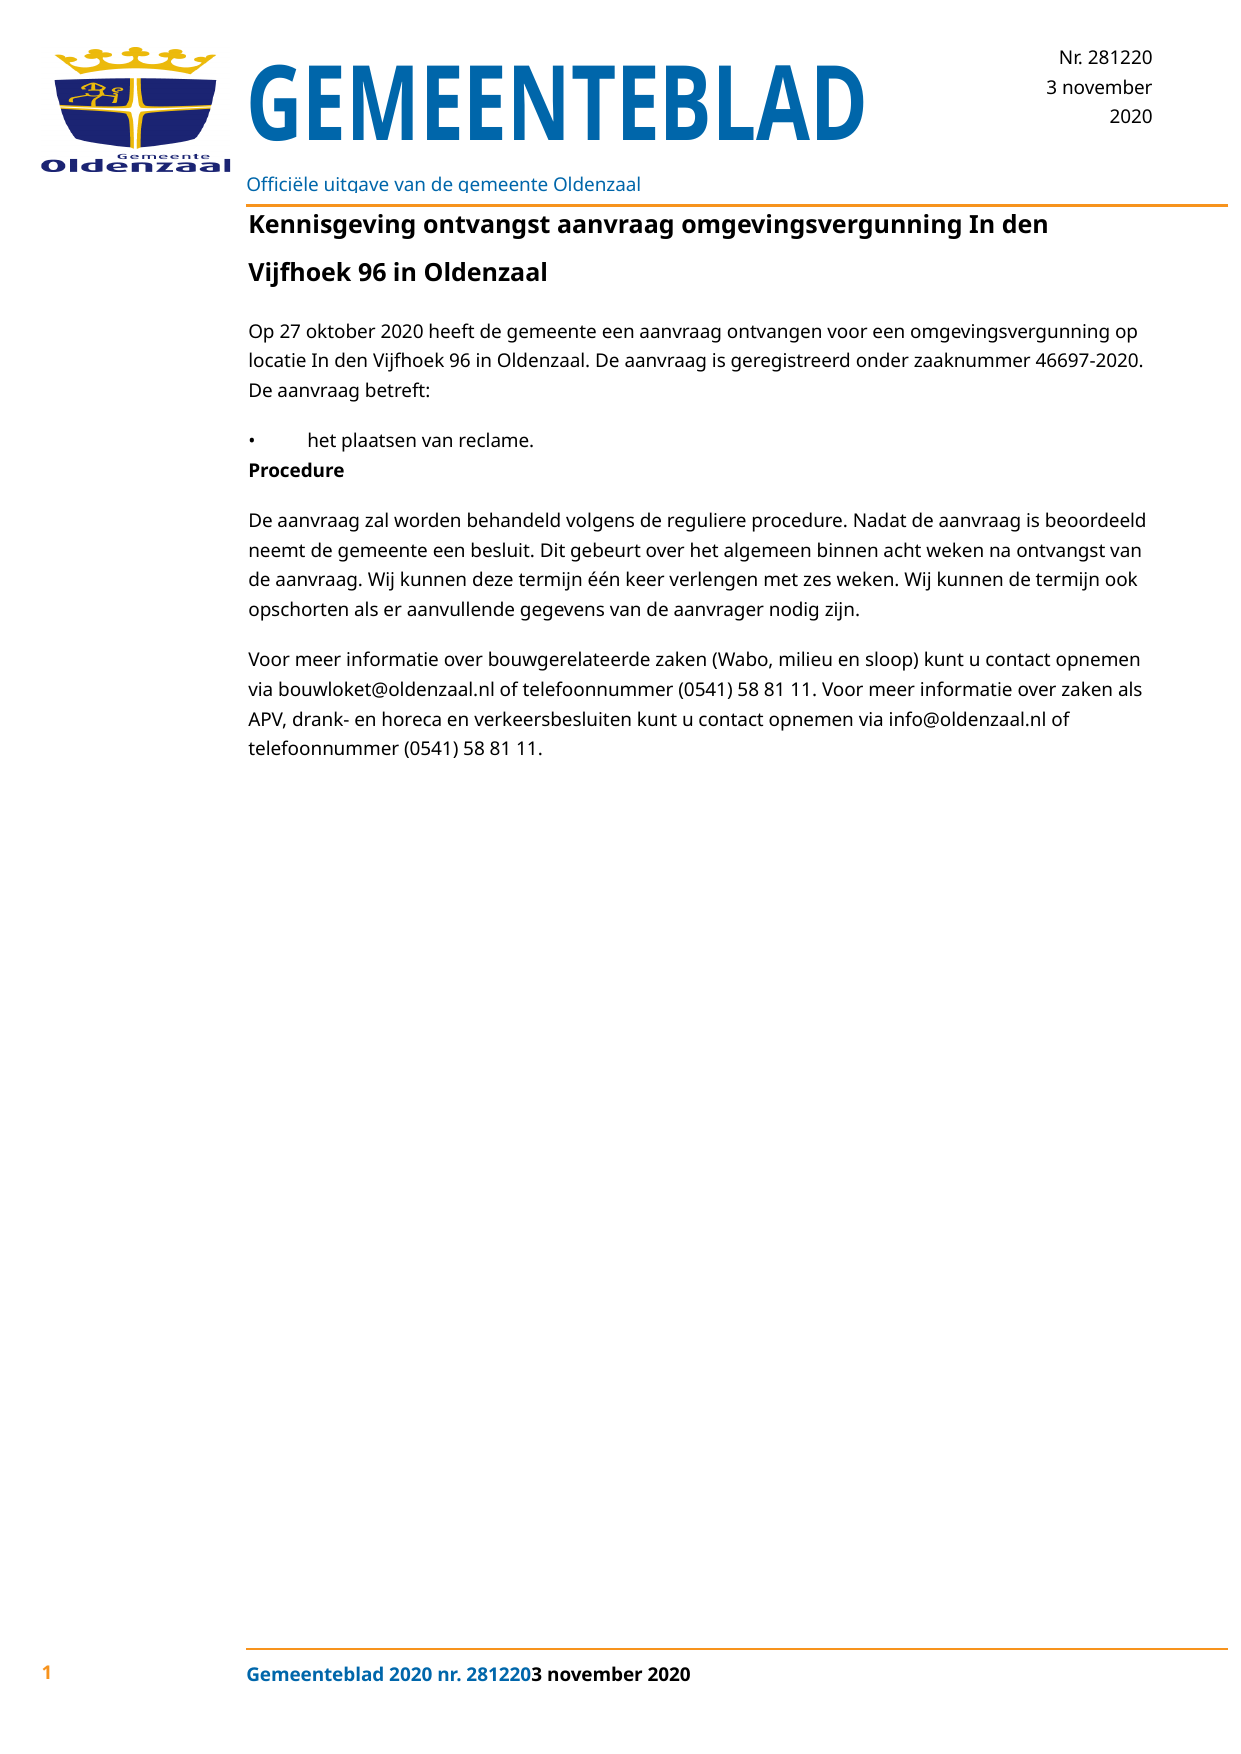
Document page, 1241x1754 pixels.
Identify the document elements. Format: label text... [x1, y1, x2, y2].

list het plaatsen van reclame. [248, 427, 1152, 453]
text Op 27 oktober 2020 heeft de gemeente een aanvraag ontvangen voor een omgevingsvergunning op locatie In den Vijfhoek 96 in Oldenzaal. De aanvraag is geregistreerd onder zaaknummer 46697-2020. De aanvraag betreft: [248, 318, 1152, 403]
text De aanvraag zal worden behandeld volgens de reguliere procedure. Nadat de aanvraag is beoordeeld neemt de gemeente een besluit. Dit gebeurt over het algemeen binnen acht weken na ontvangst van de aanvraag. Wij kunnen deze termijn één keer verlengen met zes weken. Wij kunnen de termijn ook opschorten als er aanvullende gegevens van de aanvrager nodig zijn. [248, 507, 1152, 622]
picture [41, 47, 231, 172]
text Kennisgeving ontvangst aanvraag omgevingsvergunning In den Vijfhoek 96 in Oldenzaal [248, 207, 1152, 288]
text Voor meer informatie over bouwgerelateerde zaken (Wabo, milieu en sloop) kunt u contact opnemen via bouwloket@oldenzaal.nl of telefoonnummer (0541) 58 81 11. Voor meer informatie over zaken als APV, drank- en horeca en verkeersbesluiten kunt u contact opnemen via info@oldenzaal.nl of telefoonnummer (0541) 58 81 11. [248, 647, 1152, 761]
text Procedure [248, 457, 1152, 483]
